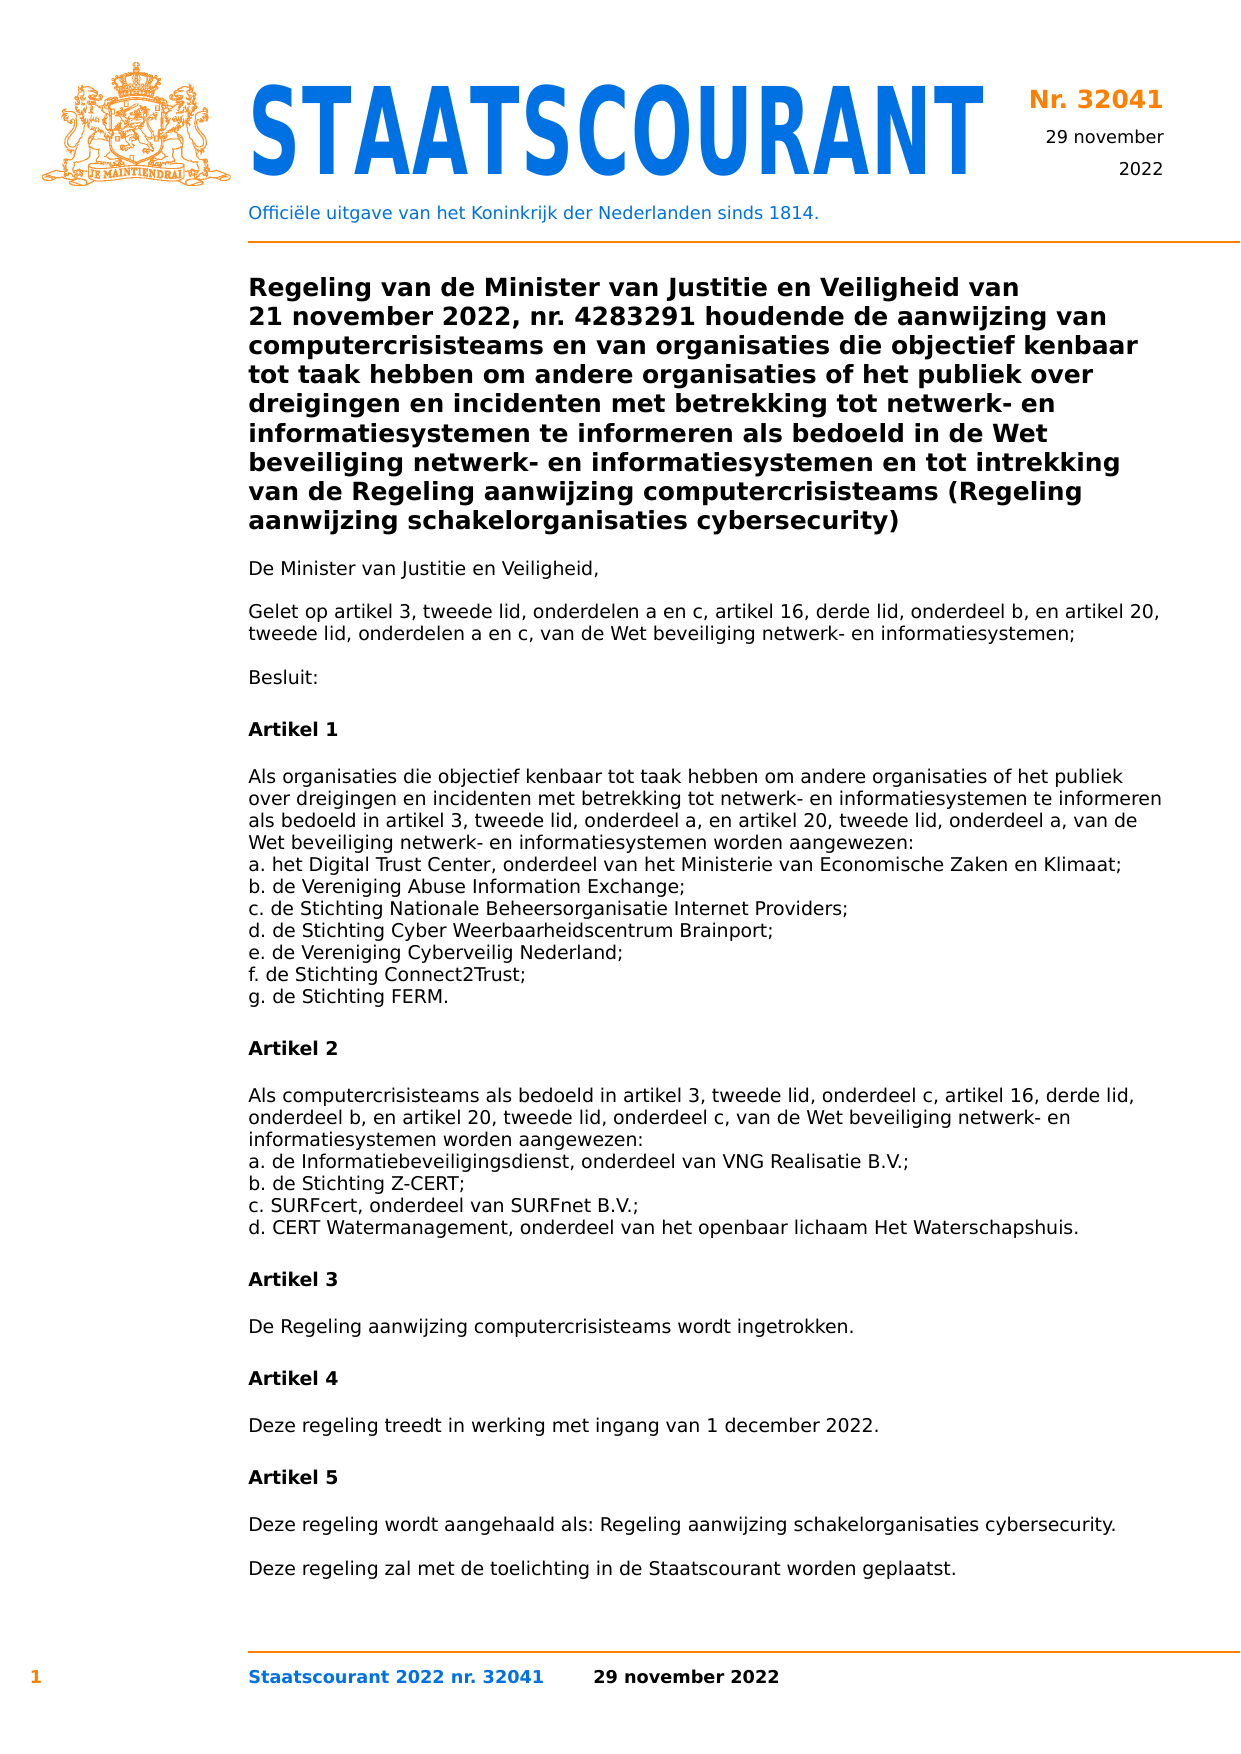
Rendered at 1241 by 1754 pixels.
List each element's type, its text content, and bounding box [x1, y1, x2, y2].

text Deze regeling treedt in werking met ingang van 1 december 2022. [248, 1414, 1163, 1437]
text De Regeling aanwijzing computercrisisteams wordt ingetrokken. [248, 1316, 1163, 1338]
table_header Nr. 32041 [998, 62, 1240, 121]
text De Minister van Justitie en Veiligheid, [248, 557, 1163, 579]
subtitle Artikel 2 [248, 1038, 1163, 1060]
text d. CERT Watermanagement, onderdeel van het openbaar lichaam Het Waterschapshuis. [248, 1217, 1163, 1239]
text b. de Vereniging Abuse Information Exchange; [248, 876, 1163, 898]
text b. de Stichting Z-CERT; [248, 1173, 1163, 1195]
table_header STAATSCOURANT [248, 62, 998, 203]
text c. de Stichting Nationale Beheersorganisatie Internet Providers; [248, 898, 1163, 920]
text f. de Stichting Connect2Trust; [248, 964, 1163, 986]
text e. de Vereniging Cyberveilig Nederland; [248, 942, 1163, 964]
text Als computercrisisteams als bedoeld in artikel 3, tweede lid, onderdeel c, artikel 16, derde lid, onderdeel b, en artikel 20, tweede lid, onderdeel c, van de Wet beveiliging netwerk- en informatiesystemen worden aangewezen: [248, 1085, 1163, 1151]
text Gelet op artikel 3, tweede lid, onderdelen a en c, artikel 16, derde lid, onderdeel b, en artikel 20, tweede lid, onderdelen a en c, van de Wet beveiliging netwerk- en informatiesystemen; [248, 601, 1163, 645]
table_cell 2022 [998, 153, 1240, 203]
picture [41, 62, 231, 186]
text d. de Stichting Cyber Weerbaarheidscentrum Brainport; [248, 920, 1163, 942]
table_header [25, 62, 248, 241]
text Besluit: [248, 667, 1163, 689]
text Als organisaties die objectief kenbaar tot taak hebben om andere organisaties of het publiek over dreigingen en incidenten met betrekking tot netwerk- en informatiesystemen te informeren als bedoeld in artikel 3, tweede lid, onderdeel a, en artikel 20, tweede lid, onderdeel a, van de Wet beveiliging netwerk- en informatiesystemen worden aangewezen: [248, 766, 1163, 854]
subtitle Artikel 5 [248, 1467, 1163, 1488]
subtitle Artikel 1 [248, 719, 1163, 741]
text a. het Digital Trust Center, onderdeel van het Ministerie van Economische Zaken en Klimaat; [248, 854, 1163, 876]
text c. SURFcert, onderdeel van SURFnet B.V.; [248, 1195, 1163, 1217]
subtitle Artikel 3 [248, 1269, 1163, 1291]
table_cell 29 november [998, 121, 1240, 153]
text g. de Stichting FERM. [248, 986, 1163, 1008]
subtitle Artikel 4 [248, 1368, 1163, 1389]
text Deze regeling zal met de toelichting in de Staatscourant worden geplaatst. [248, 1557, 1163, 1579]
text Deze regeling wordt aangehaald als: Regeling aanwijzing schakelorganisaties cybersecurity. [248, 1513, 1163, 1536]
subtitle Regeling van de Minister van Justitie en Veiligheid van 21 november 2022, nr. 4283291 houdende de aanwijzing van computercrisisteams en van organisaties die objectief kenbaar tot taak hebben om andere organisaties of het publiek over dreigingen en incidenten met betrekking tot netwerk- en informatiesystemen te informeren als bedoeld in de Wet beveiliging netwerk- en informatiesystemen en tot intrekking van de Regeling aanwijzing computercrisisteams (Regeling aanwijzing schakelorganisaties cybersecurity) [248, 273, 1163, 536]
text a. de Informatiebeveiligingsdienst, onderdeel van VNG Realisatie B.V.; [248, 1151, 1163, 1173]
table_cell Officiële uitgave van het Koninkrijk der Nederlanden sinds 1814. [248, 203, 1240, 241]
